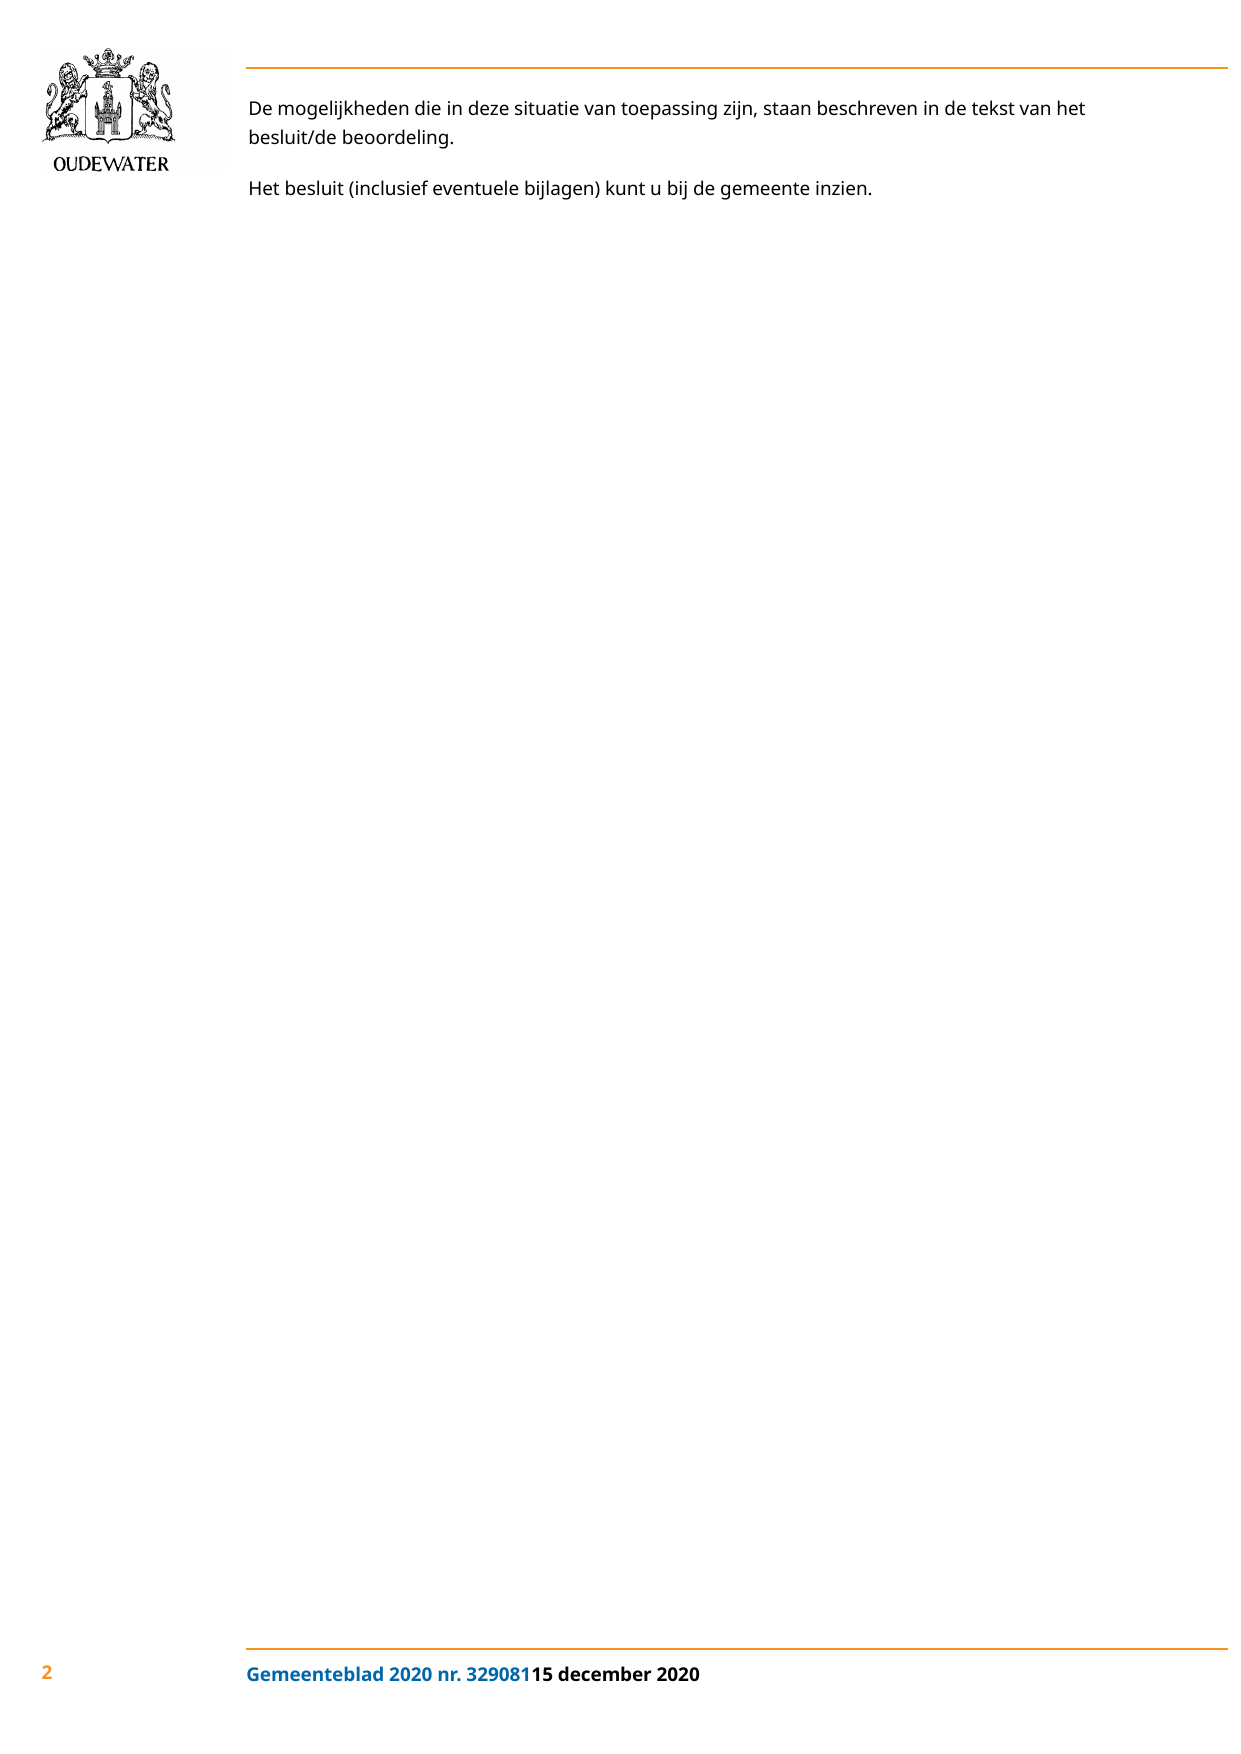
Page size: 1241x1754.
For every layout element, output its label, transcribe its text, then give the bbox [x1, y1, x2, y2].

picture [41, 47, 231, 172]
text Het besluit (inclusief eventuele bijlagen) kunt u bij de gemeente inzien. [248, 175, 1152, 201]
text De mogelijkheden die in deze situatie van toepassing zijn, staan beschreven in de tekst van het besluit/de beoordeling. [248, 95, 1152, 150]
